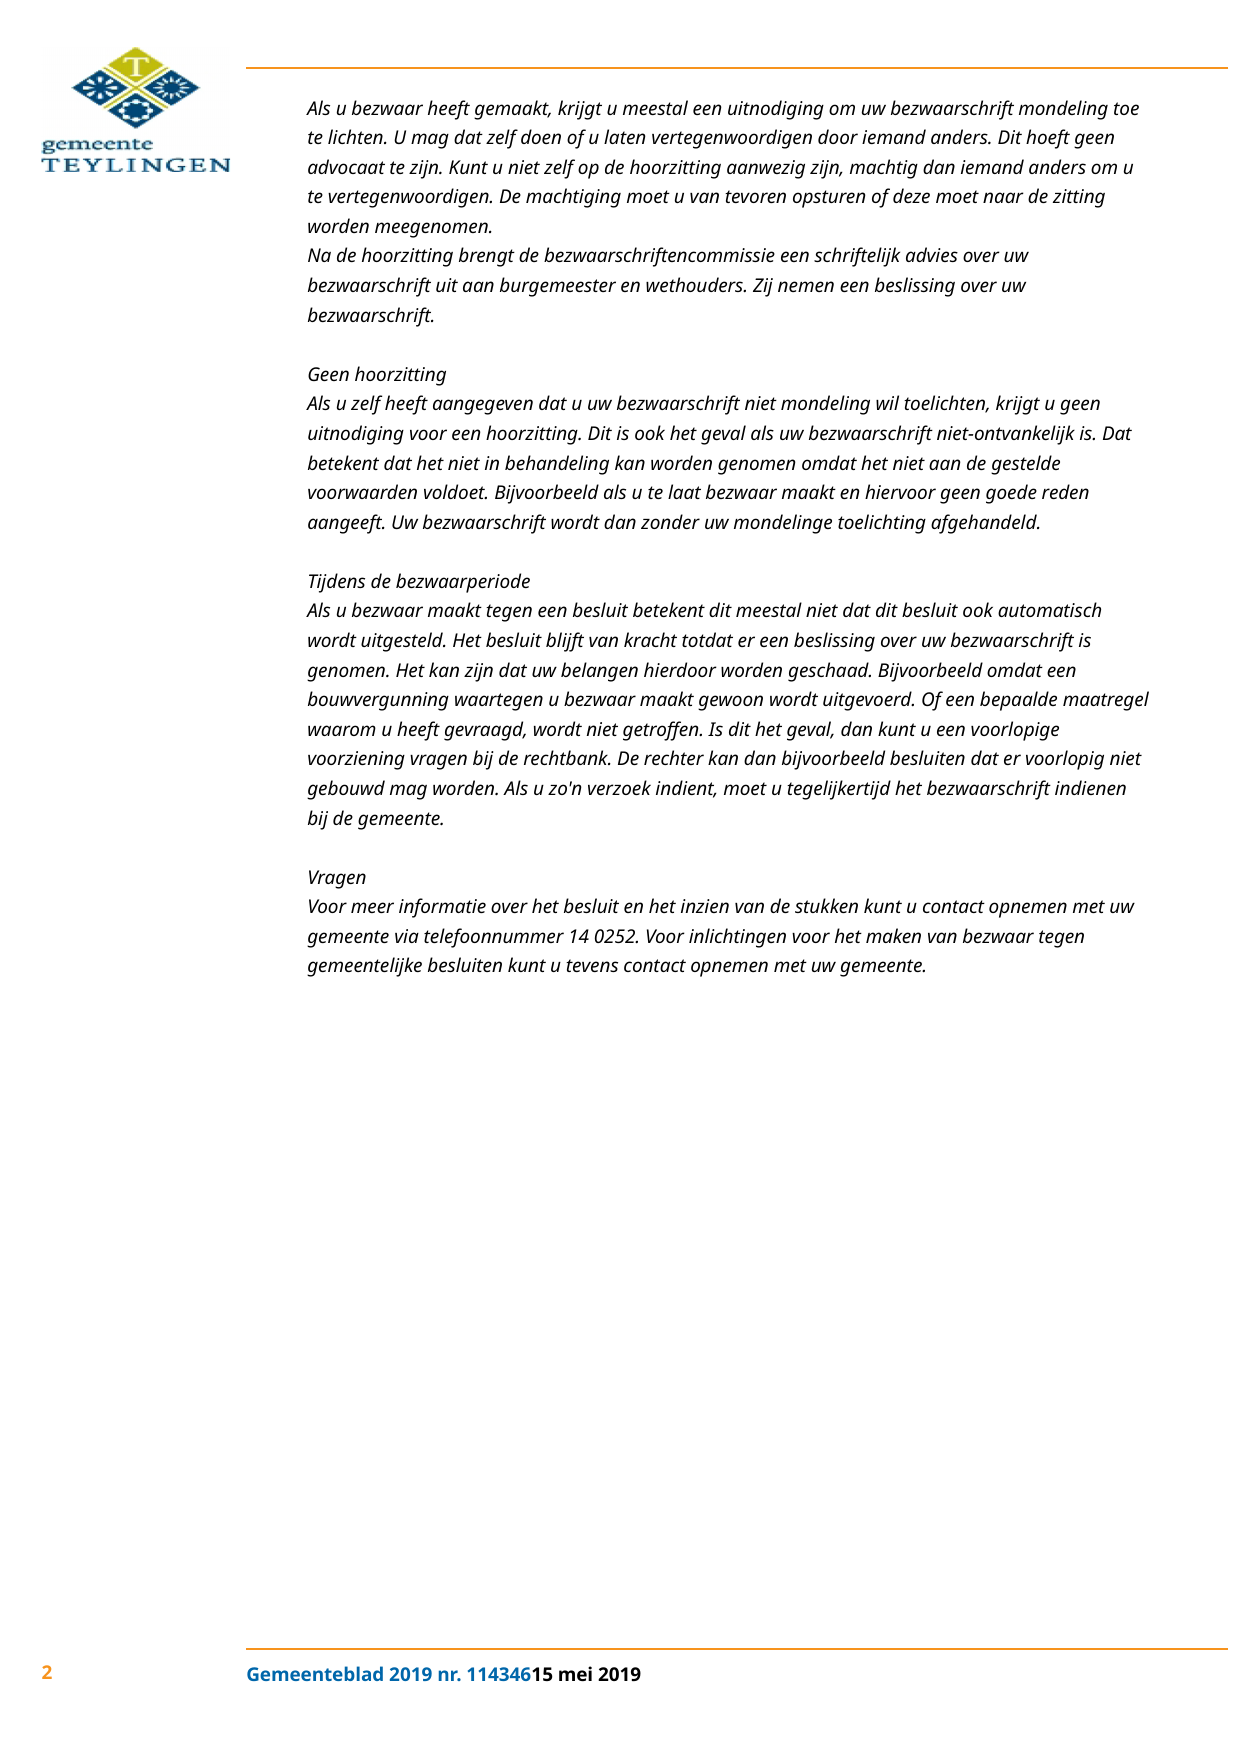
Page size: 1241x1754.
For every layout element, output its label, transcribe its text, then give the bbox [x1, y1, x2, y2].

list Geen hoorzitting [248, 361, 1152, 387]
list Als u zelf heeft aangegeven dat u uw bezwaarschrift niet mondeling wil toelichten, krijgt u geen uitnodiging voor een hoorzitting. Dit is ook het geval als uw bezwaarschrift niet-ontvankelijk is. Dat betekent dat het niet in behandeling kan worden genomen omdat het niet aan de gestelde voorwaarden voldoet. Bijvoorbeeld als u te laat bezwaar maakt en hiervoor geen goede reden aangeeft. Uw bezwaarschrift wordt dan zonder uw mondelinge toelichting afgehandeld. [248, 391, 1152, 535]
list Na de hoorzitting brengt de bezwaarschriftencommissie een schriftelijk advies over uw bezwaarschrift uit aan burgemeester en wethouders. Zij nemen een beslissing over uw bezwaarschrift. [248, 243, 1152, 328]
list Tijdens de bezwaarperiode [248, 568, 1152, 594]
list Voor meer informatie over het besluit en het inzien van de stukken kunt u contact opnemen met uw gemeente via telefoonnummer 14 0252. Voor inlichtingen voor het maken van bezwaar tegen gemeentelijke besluiten kunt u tevens contact opnemen met uw gemeente. [248, 893, 1152, 978]
picture [41, 47, 231, 172]
list Als u bezwaar maakt tegen een besluit betekent dit meestal niet dat dit besluit ook automatisch wordt uitgesteld. Het besluit blijft van kracht totdat er een beslissing over uw bezwaarschrift is genomen. Het kan zijn dat uw belangen hierdoor worden geschaad. Bijvoorbeeld omdat een bouwvergunning waartegen u bezwaar maakt gewoon wordt uitgevoerd. Of een bepaalde maatregel waarom u heeft gevraagd, wordt niet getroffen. Is dit het geval, dan kunt u een voorlopige voorziening vragen bij de rechtbank. De rechter kan dan bijvoorbeeld besluiten dat er voorlopig niet gebouwd mag worden. Als u zo'n verzoek indient, moet u tegelijkertijd het bezwaarschrift indienen bij de gemeente. [248, 598, 1152, 831]
list Vragen [248, 864, 1152, 890]
list Als u bezwaar heeft gemaakt, krijgt u meestal een uitnodiging om uw bezwaarschrift mondeling toe te lichten. U mag dat zelf doen of u laten vertegenwoordigen door iemand anders. Dit hoeft geen advocaat te zijn. Kunt u niet zelf op de hoorzitting aanwezig zijn, machtig dan iemand anders om u te vertegenwoordigen. De machtiging moet u van tevoren opsturen of deze moet naar de zitting worden meegenomen. [248, 95, 1152, 239]
